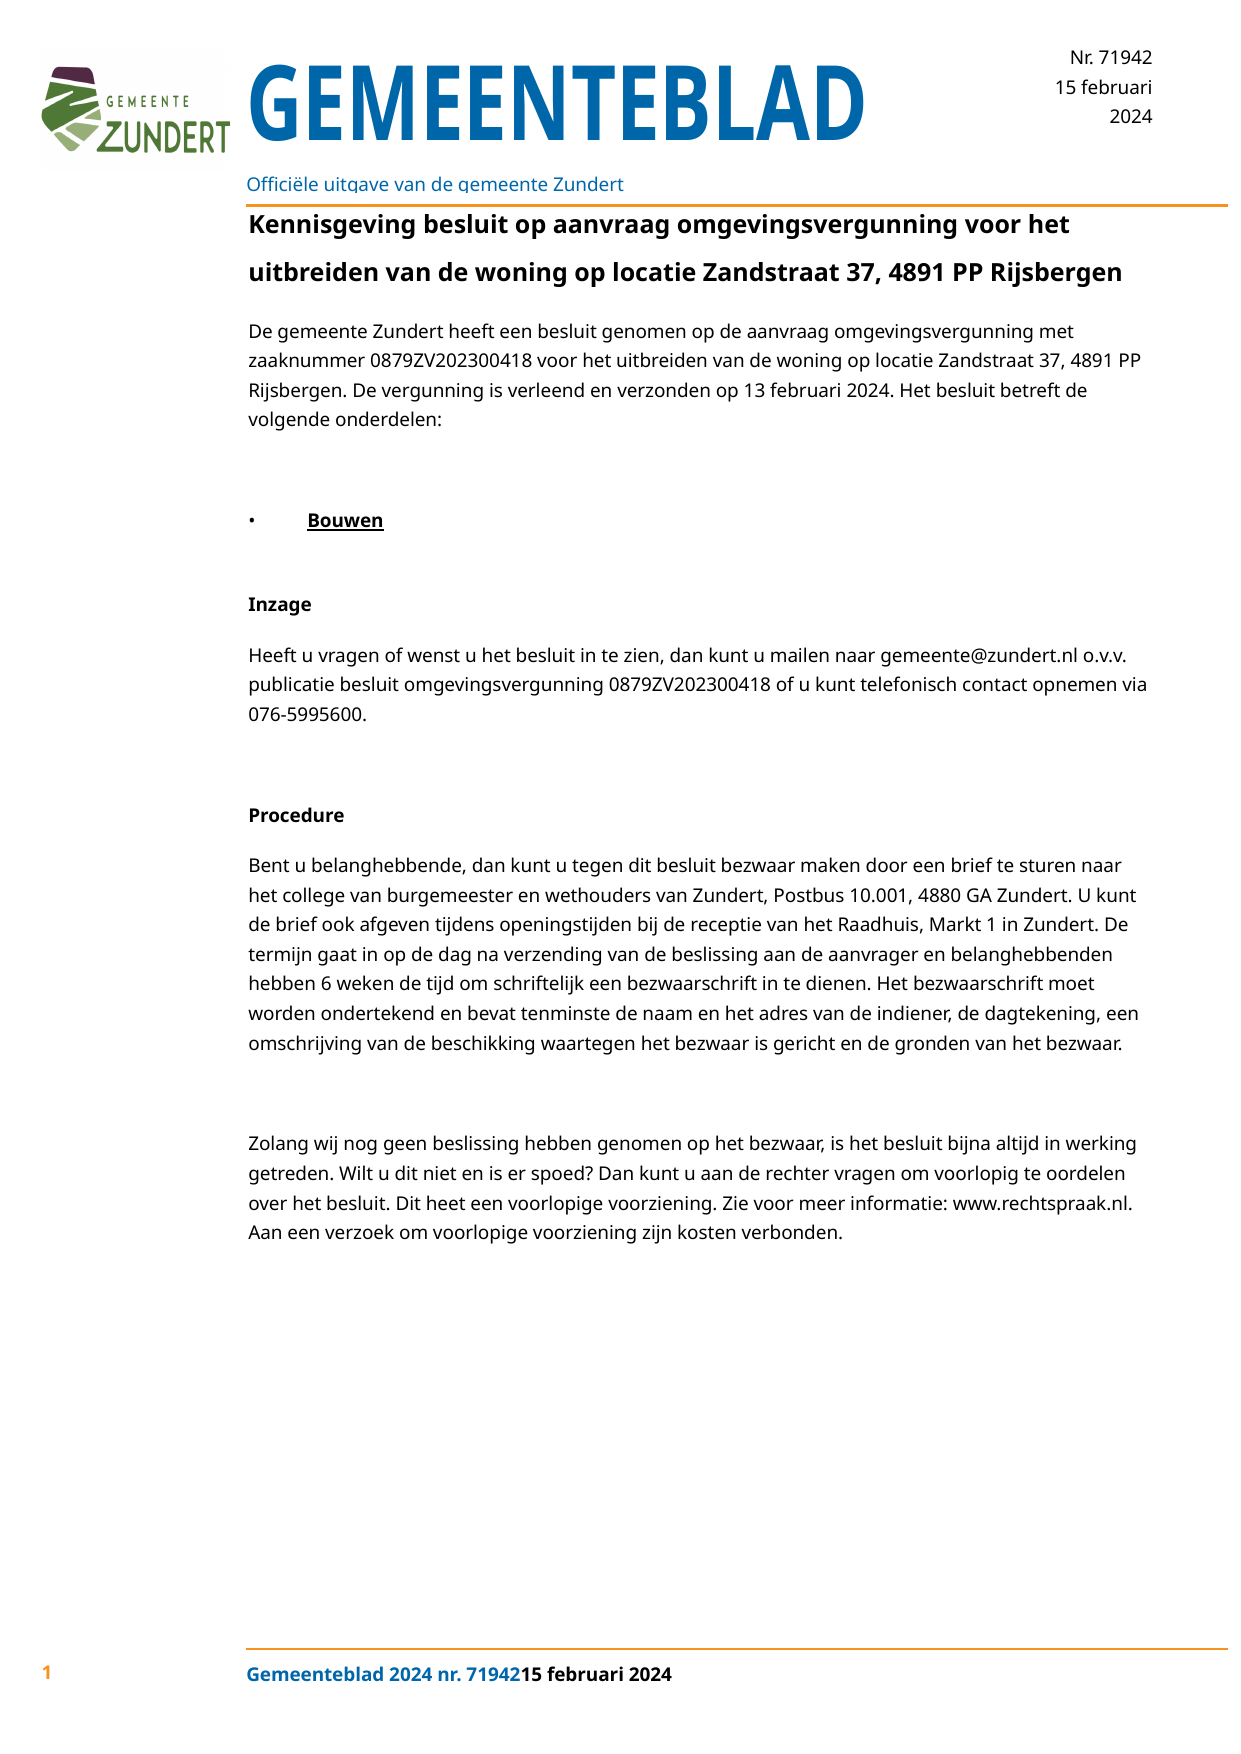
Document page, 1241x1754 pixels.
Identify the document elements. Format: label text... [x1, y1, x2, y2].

picture [41, 47, 231, 172]
text De gemeente Zundert heeft een besluit genomen op de aanvraag omgevingsvergunning met zaaknummer 0879ZV202300418 voor het uitbreiden van de woning op locatie Zandstraat 37, 4891 PP Rijsbergen. De vergunning is verleend en verzonden op 13 februari 2024. Het besluit betreft de volgende onderdelen: [248, 318, 1152, 432]
text ﻿ [248, 537, 1152, 566]
text Procedure [248, 802, 1152, 828]
text Kennisgeving besluit op aanvraag omgevingsvergunning voor het uitbreiden van de woning op locatie Zandstraat 37, 4891 PP Rijsbergen [248, 207, 1152, 288]
text Heeft u vragen of wenst u het besluit in te zien, dan kunt u mailen naar gemeente@zundert.nl o.v.v. publicatie besluit omgevingsvergunning 0879ZV202300418 of u kunt telefonisch contact opnemen via 076-5995600. [248, 642, 1152, 727]
text Inzage [248, 591, 1152, 617]
list Bouwen [248, 507, 1152, 533]
text Zolang wij nog geen beslissing hebben genomen op het bezwaar, is het besluit bijna altijd in werking getreden. Wilt u dit niet en is er spoed? Dan kunt u aan de rechter vragen om voorlopig te oordelen over het besluit. Dit heet een voorlopige voorziening. Zie voor meer informatie: www.rechtspraak.nl. Aan een verzoek om voorlopige voorziening zijn kosten verbonden. [248, 1131, 1152, 1245]
text Bent u belanghebbende, dan kunt u tegen dit besluit bezwaar maken door een brief te sturen naar het college van burgemeester en wethouders van Zundert, Postbus 10.001, 4880 GA Zundert. U kunt de brief ook afgeven tijdens openingstijden bij de receptie van het Raadhuis, Markt 1 in Zundert. De termijn gaat in op de dag na verzending van de beslissing aan de aanvrager en belanghebbenden hebben 6 weken de tijd om schriftelijk een bezwaarschrift in te dienen. Het bezwaarschrift moet worden ondertekend en bevat tenminste de naam en het adres van de indiener, de dagtekening, een omschrijving van de beschikking waartegen het bezwaar is gericht en de gronden van het bezwaar. [248, 852, 1152, 1056]
